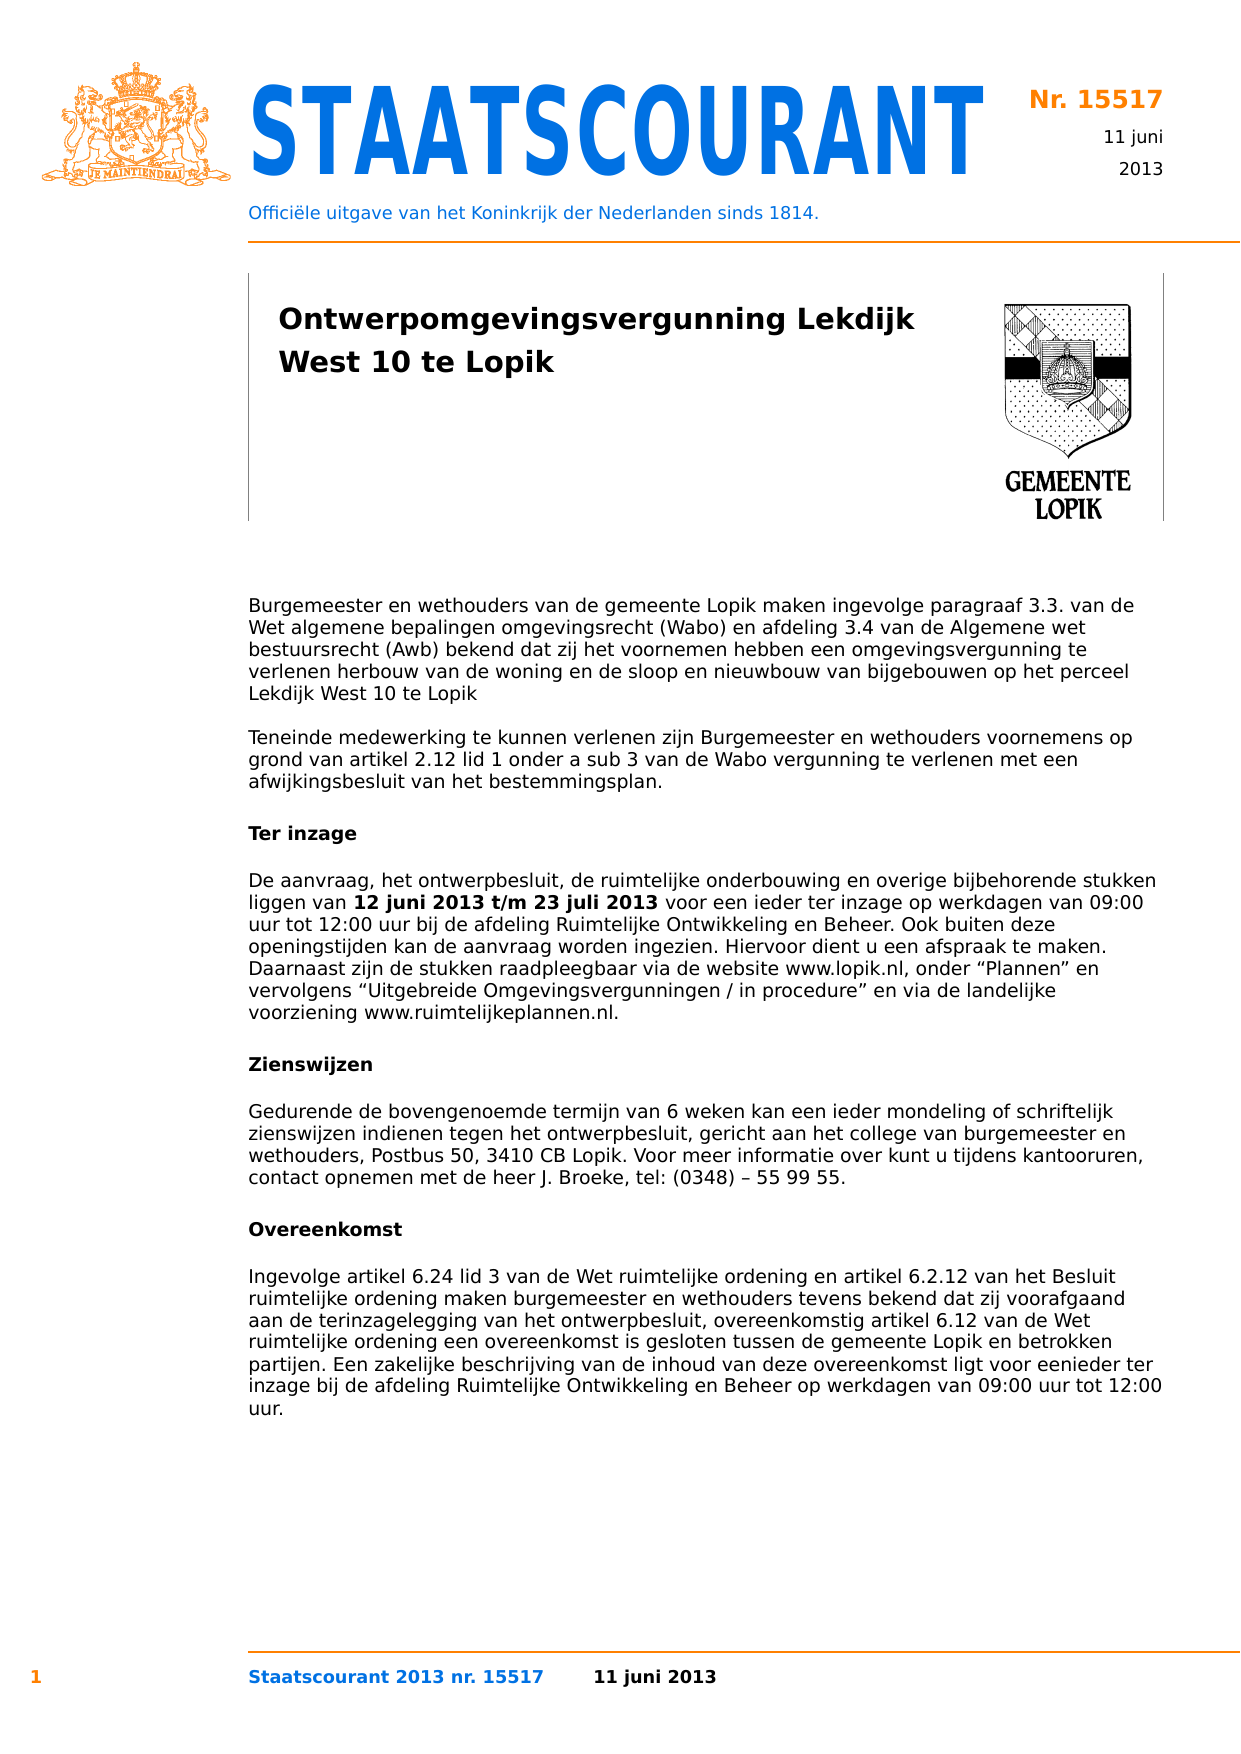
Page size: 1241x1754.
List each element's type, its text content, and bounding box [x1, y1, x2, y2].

table_cell 2013 [998, 153, 1240, 203]
subtitle Ontwerpomgevingsvergunning Lekdijk West 10 te Lopik [249, 273, 1163, 521]
subtitle Zienswijzen [248, 1054, 1163, 1076]
text Gedurende de bovengenoemde termijn van 6 weken kan een ieder mondeling of schriftelijk zienswijzen indienen tegen het ontwerpbesluit, gericht aan het college van burgemeester en wethouders, Postbus 50, 3410 CB Lopik. Voor meer informatie over kunt u tijdens kantooruren, contact opnemen met de heer J. Broeke, tel: (0348) – 55 99 55. [248, 1101, 1163, 1188]
table_header Nr. 15517 [998, 62, 1240, 121]
table_header STAATSCOURANT [248, 62, 998, 203]
text Burgemeester en wethouders van de gemeente Lopik maken ingevolge paragraaf 3.3. van de Wet algemene bepalingen omgevingsrecht (Wabo) en afdeling 3.4 van de Algemene wet bestuursrecht (Awb) bekend dat zij het voornemen hebben een omgevingsvergunning te verlenen herbouw van de woning en de sloop en nieuwbouw van bijgebouwen op het perceel Lekdijk West 10 te Lopik [248, 595, 1163, 705]
text Ingevolge artikel 6.24 lid 3 van de Wet ruimtelijke ordening en artikel 6.2.12 van het Besluit ruimtelijke ordening maken burgemeester en wethouders tevens bekend dat zij voorafgaand aan de terinzagelegging van het ontwerpbesluit, overeenkomstig artikel 6.12 van de Wet ruimtelijke ordening een overeenkomst is gesloten tussen de gemeente Lopik en betrokken partijen. Een zakelijke beschrijving van de inhoud van deze overeenkomst ligt voor eenieder ter inzage bij de afdeling Ruimtelijke Ontwikkeling en Beheer op werkdagen van 09:00 uur tot 12:00 uur. [248, 1266, 1163, 1419]
subtitle Overeenkomst [248, 1218, 1163, 1241]
table_cell Officiële uitgave van het Koninkrijk der Nederlanden sinds 1814. [248, 203, 1240, 241]
picture [41, 62, 231, 186]
table_cell 11 juni [998, 121, 1240, 153]
picture [1003, 302, 1134, 521]
text Teneinde medewerking te kunnen verlenen zijn Burgemeester en wethouders voornemens op grond van artikel 2.12 lid 1 onder a sub 3 van de Wabo vergunning te verlenen met een afwijkingsbesluit van het bestemmingsplan. [248, 727, 1163, 793]
subtitle Ter inzage [248, 823, 1163, 845]
text De aanvraag, het ontwerpbesluit, de ruimtelijke onderbouwing en overige bijbehorende stukken liggen van 12 juni 2013 t/m 23 juli 2013 voor een ieder ter inzage op werkdagen van 09:00 uur tot 12:00 uur bij de afdeling Ruimtelijke Ontwikkeling en Beheer. Ook buiten deze openingstijden kan de aanvraag worden ingezien. Hiervoor dient u een afspraak te maken. Daarnaast zijn de stukken raadpleegbaar via de website www.lopik.nl, onder “Plannen” en vervolgens “Uitgebreide Omgevingsvergunningen / in procedure” en via de landelijke voorziening www.ruimtelijkeplannen.nl. [248, 870, 1163, 1024]
table_header [25, 62, 248, 241]
